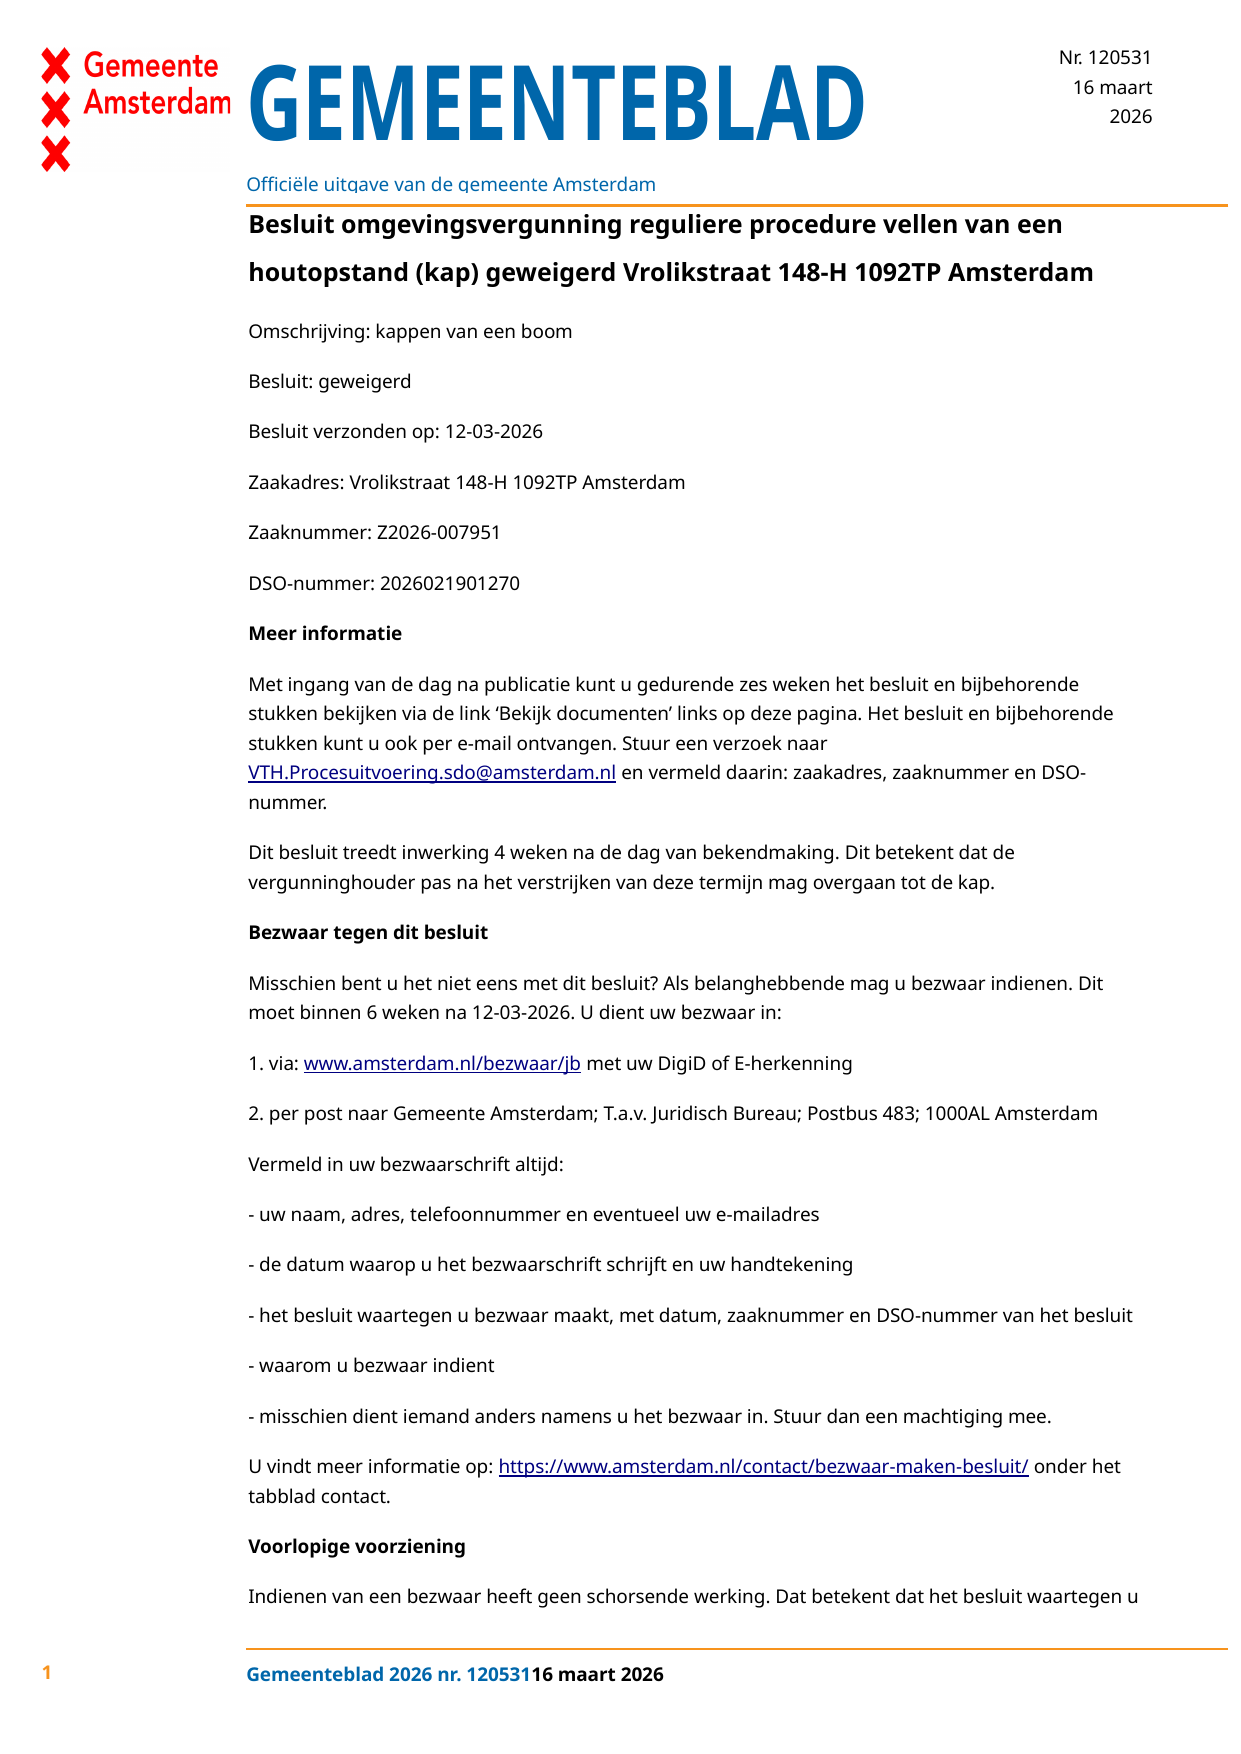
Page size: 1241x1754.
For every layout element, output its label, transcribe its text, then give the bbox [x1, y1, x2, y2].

text - uw naam, adres, telefoonnummer en eventueel uw e-mailadres [248, 1201, 1152, 1227]
text Dit besluit treedt inwerking 4 weken na de dag van bekendmaking. Dit betekent dat de vergunninghouder pas na het verstrijken van deze termijn mag overgaan tot de kap. [248, 839, 1152, 895]
text - misschien dient iemand anders namens u het bezwaar in. Stuur dan een machtiging mee. [248, 1403, 1152, 1429]
text Indienen van een bezwaar heeft geen schorsende werking. Dat betekent dat het besluit waartegen u [248, 1584, 1152, 1609]
text Zaakadres: Vrolikstraat 148-H 1092TP Amsterdam [248, 469, 1152, 495]
text - het besluit waartegen u bezwaar maakt, met datum, zaaknummer en DSO-nummer van het besluit [248, 1302, 1152, 1328]
text Voorlopige voorziening [248, 1533, 1152, 1559]
text - waarom u bezwaar indient [248, 1352, 1152, 1378]
text 1. via: www.amsterdam.nl/bezwaar/jb met uw DigiD of E-herkenning [248, 1050, 1152, 1076]
text Vermeld in uw bezwaarschrift altijd: [248, 1151, 1152, 1177]
text Met ingang van de dag na publicatie kunt u gedurende zes weken het besluit en bijbehorende stukken bekijken via de link ‘Bekijk documenten’ links op deze pagina. Het besluit en bijbehorende stukken kunt u ook per e-mail ontvangen. Stuur een verzoek naar VTH.Procesuitvoering.sdo@amsterdam.nl en vermeld daarin: zaakadres, zaaknummer en DSO-nummer. [248, 671, 1152, 815]
text - de datum waarop u het bezwaarschrift schrijft en uw handtekening [248, 1252, 1152, 1277]
text U vindt meer informatie op: https://www.amsterdam.nl/contact/bezwaar-maken-besluit/ onder het tabblad contact. [248, 1453, 1152, 1509]
text DSO-nummer: 2026021901270 [248, 570, 1152, 596]
text 2. per post naar Gemeente Amsterdam; T.a.v. Juridisch Bureau; Postbus 483; 1000AL Amsterdam [248, 1100, 1152, 1126]
text Besluit omgevingsvergunning reguliere procedure vellen van een houtopstand (kap) geweigerd Vrolikstraat 148-H 1092TP Amsterdam [248, 207, 1152, 288]
text Bezwaar tegen dit besluit [248, 919, 1152, 945]
text Omschrijving: kappen van een boom [248, 318, 1152, 344]
picture [41, 47, 231, 172]
text Besluit: geweigerd [248, 368, 1152, 394]
text Zaaknummer: Z2026-007951 [248, 519, 1152, 545]
text Misschien bent u het niet eens met dit besluit? Als belanghebbende mag u bezwaar indienen. Dit moet binnen 6 weken na 12-03-2026. U dient uw bezwaar in: [248, 970, 1152, 1025]
text Meer informatie [248, 620, 1152, 646]
text Besluit verzonden op: 12-03-2026 [248, 419, 1152, 444]
